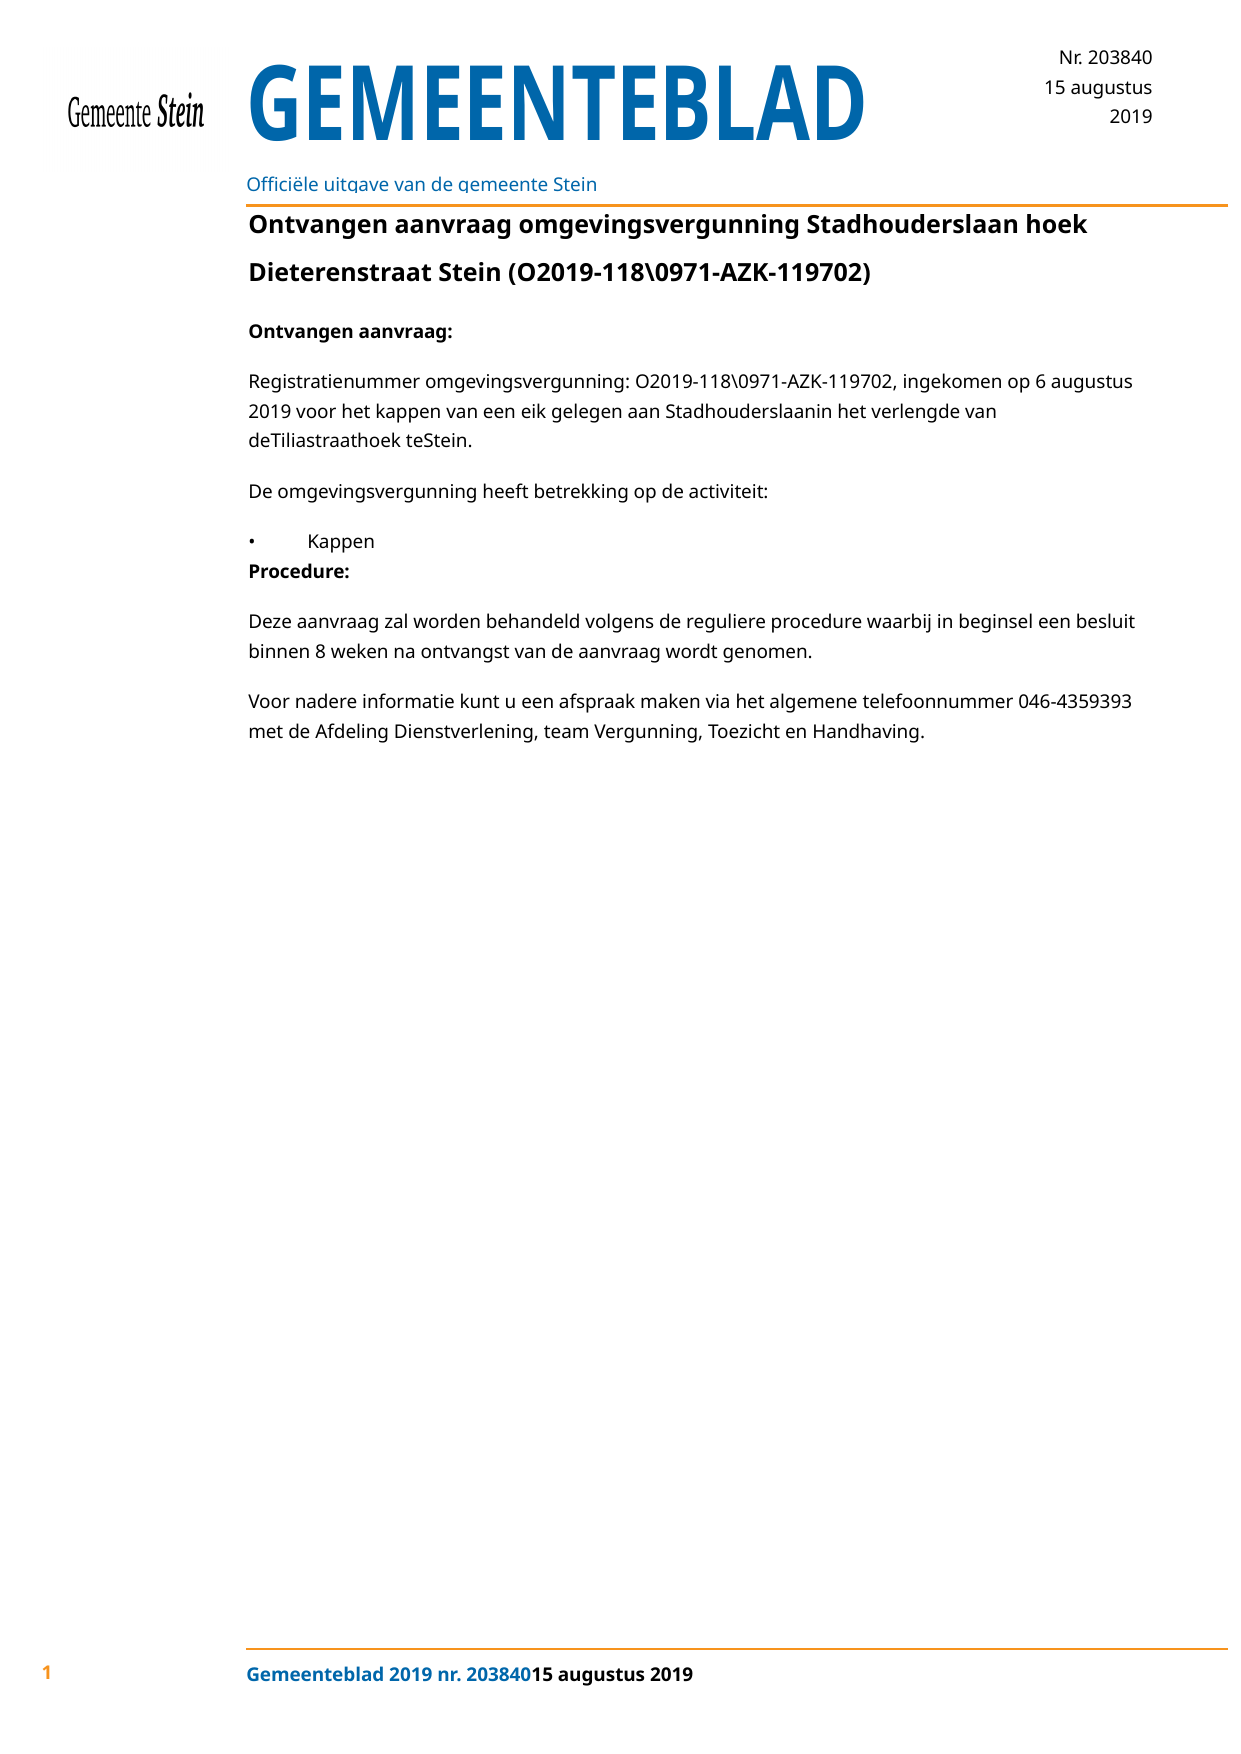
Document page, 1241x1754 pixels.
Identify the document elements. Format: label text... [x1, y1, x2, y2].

text Ontvangen aanvraag: [248, 318, 1152, 344]
text Deze aanvraag zal worden behandeld volgens de reguliere procedure waarbij in beginsel een besluit binnen 8 weken na ontvangst van de aanvraag wordt genomen. [248, 608, 1152, 664]
text Voor nadere informatie kunt u een afspraak maken via het algemene telefoonnummer 046-4359393 met de Afdeling Dienstverlening, team Vergunning, Toezicht en Handhaving. [248, 688, 1152, 744]
text De omgevingsvergunning heeft betrekking op de activiteit: [248, 478, 1152, 504]
text Registratienummer omgevingsvergunning: O2019-118\0971-AZK-119702, ingekomen op 6 augustus 2019 voor het kappen van een eik gelegen aan Stadhouderslaanin het verlengde van deTiliastraathoek teStein. [248, 368, 1152, 453]
text Procedure: [248, 558, 1152, 584]
list Kappen [248, 528, 1152, 554]
picture [41, 47, 231, 172]
text Ontvangen aanvraag omgevingsvergunning Stadhouderslaan hoek Dieterenstraat Stein (O2019-118\0971-AZK-119702) [248, 207, 1152, 288]
